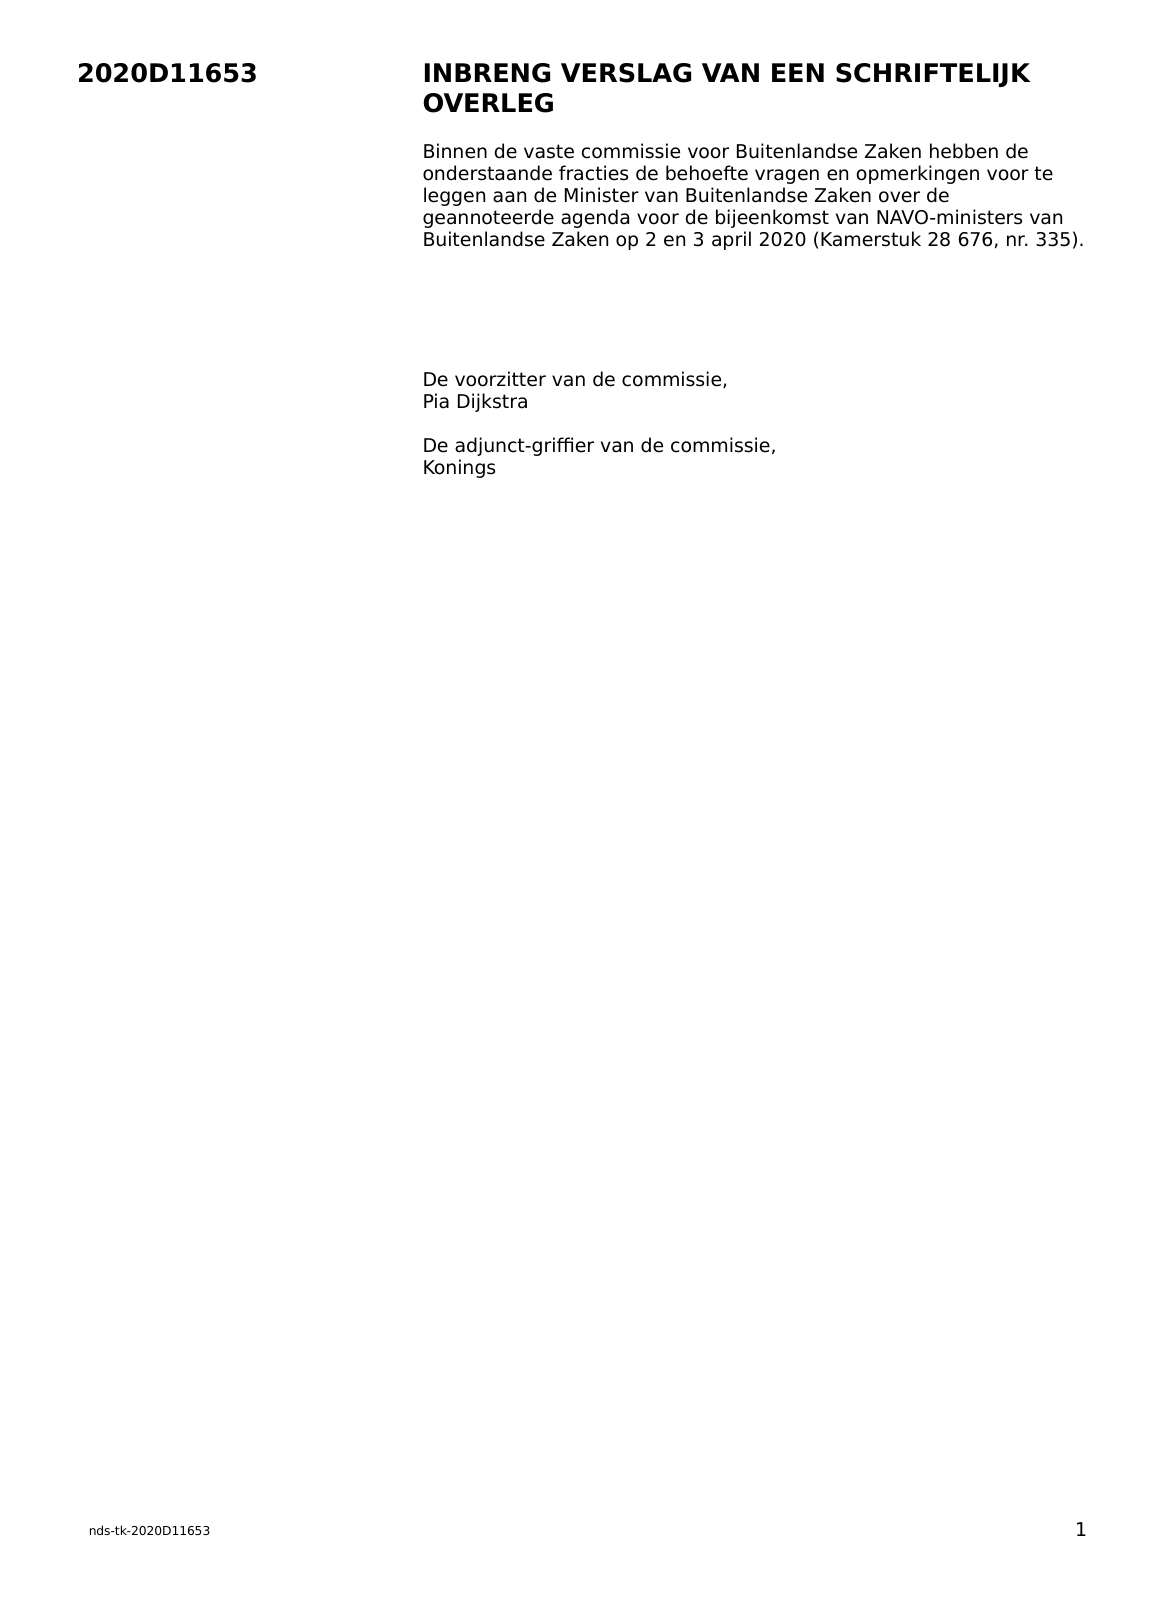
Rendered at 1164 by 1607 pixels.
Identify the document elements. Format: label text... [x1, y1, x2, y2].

text De adjunct-griffier van de commissie, Konings [422, 435, 1087, 479]
text 2020D11653 INBRENG VERSLAG VAN EEN SCHRIFTELIJK OVERLEG [77, 59, 1087, 118]
text nds-tk-2020D11653 [88, 1524, 323, 1538]
text Binnen de vaste commissie voor Buitenlandse Zaken hebben de onderstaande fracties de behoefte vragen en opmerkingen voor te leggen aan de Minister van Buitenlandse Zaken over de geannoteerde agenda voor de bijeenkomst van NAVO-ministers van Buitenlandse Zaken op 2 en 3 april 2020 (Kamerstuk 28 676, nr. 335). [422, 141, 1087, 251]
text De voorzitter van de commissie, Pia Dijkstra [422, 369, 1087, 413]
